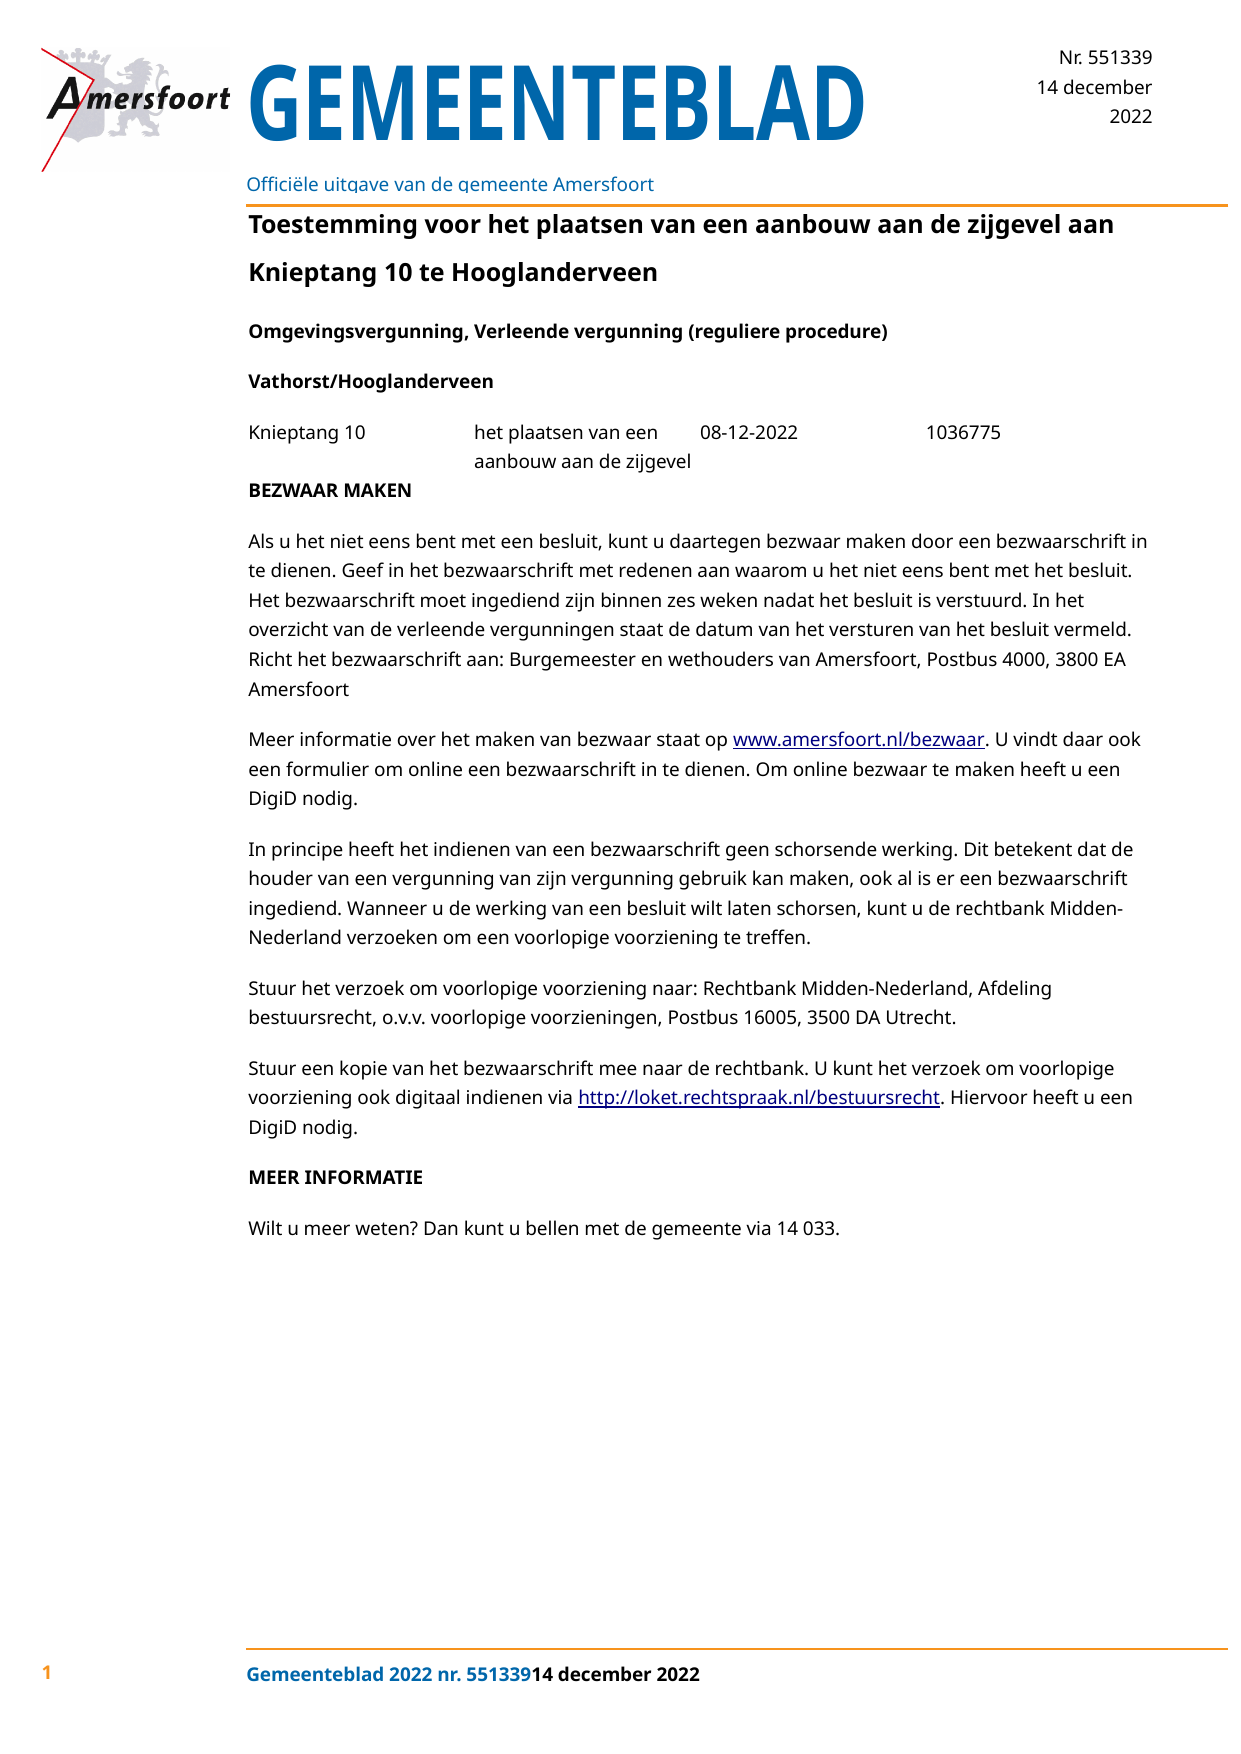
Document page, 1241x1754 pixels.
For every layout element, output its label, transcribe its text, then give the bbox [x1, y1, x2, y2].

text Omgevingsvergunning, Verleende vergunning (reguliere procedure) [248, 318, 1152, 344]
table_header 08-12-2022 [700, 419, 926, 474]
table_header 1036775 [926, 419, 1152, 474]
text BEZWAAR MAKEN [248, 477, 1152, 503]
text Stuur een kopie van het bezwaarschrift mee naar de rechtbank. U kunt het verzoek om voorlopige voorziening ook digitaal indienen via http://loket.rechtspraak.nl/bestuursrecht. Hiervoor heeft u een DigiD nodig. [248, 1055, 1152, 1140]
text In principe heeft het indienen van een bezwaarschrift geen schorsende werking. Dit betekent dat de houder van een vergunning van zijn vergunning gebruik kan maken, ook al is er een bezwaarschrift ingediend. Wanneer u de werking van een besluit wilt laten schorsen, kunt u de rechtbank Midden-Nederland verzoeken om een voorlopige voorziening te treffen. [248, 836, 1152, 950]
text Toestemming voor het plaatsen van een aanbouw aan de zijgevel aan Knieptang 10 te Hooglanderveen [248, 207, 1152, 288]
table_header Knieptang 10 [248, 419, 474, 474]
text Stuur het verzoek om voorlopige voorziening naar: Rechtbank Midden-Nederland, Afdeling bestuursrecht, o.v.v. voorlopige voorzieningen, Postbus 16005, 3500 DA Utrecht. [248, 975, 1152, 1030]
text Als u het niet eens bent met een besluit, kunt u daartegen bezwaar maken door een bezwaarschrift in te dienen. Geef in het bezwaarschrift met redenen aan waarom u het niet eens bent met het besluit. Het bezwaarschrift moet ingediend zijn binnen zes weken nadat het besluit is verstuurd. In het overzicht van de verleende vergunningen staat de datum van het versturen van het besluit vermeld. Richt het bezwaarschrift aan: Burgemeester en wethouders van Amersfoort, Postbus 4000, 3800 EA Amersfoort [248, 528, 1152, 701]
picture [41, 47, 231, 172]
text MEER INFORMATIE [248, 1164, 1152, 1190]
text Wilt u meer weten? Dan kunt u bellen met de gemeente via 14 033. [248, 1215, 1152, 1241]
table_header het plaatsen van een aanbouw aan de zijgevel [474, 419, 700, 474]
text Meer informatie over het maken van bezwaar staat op www.amersfoort.nl/bezwaar. U vindt daar ook een formulier om online een bezwaarschrift in te dienen. Om online bezwaar te maken heeft u een DigiD nodig. [248, 726, 1152, 811]
text Vathorst/Hooglanderveen [248, 368, 1152, 394]
